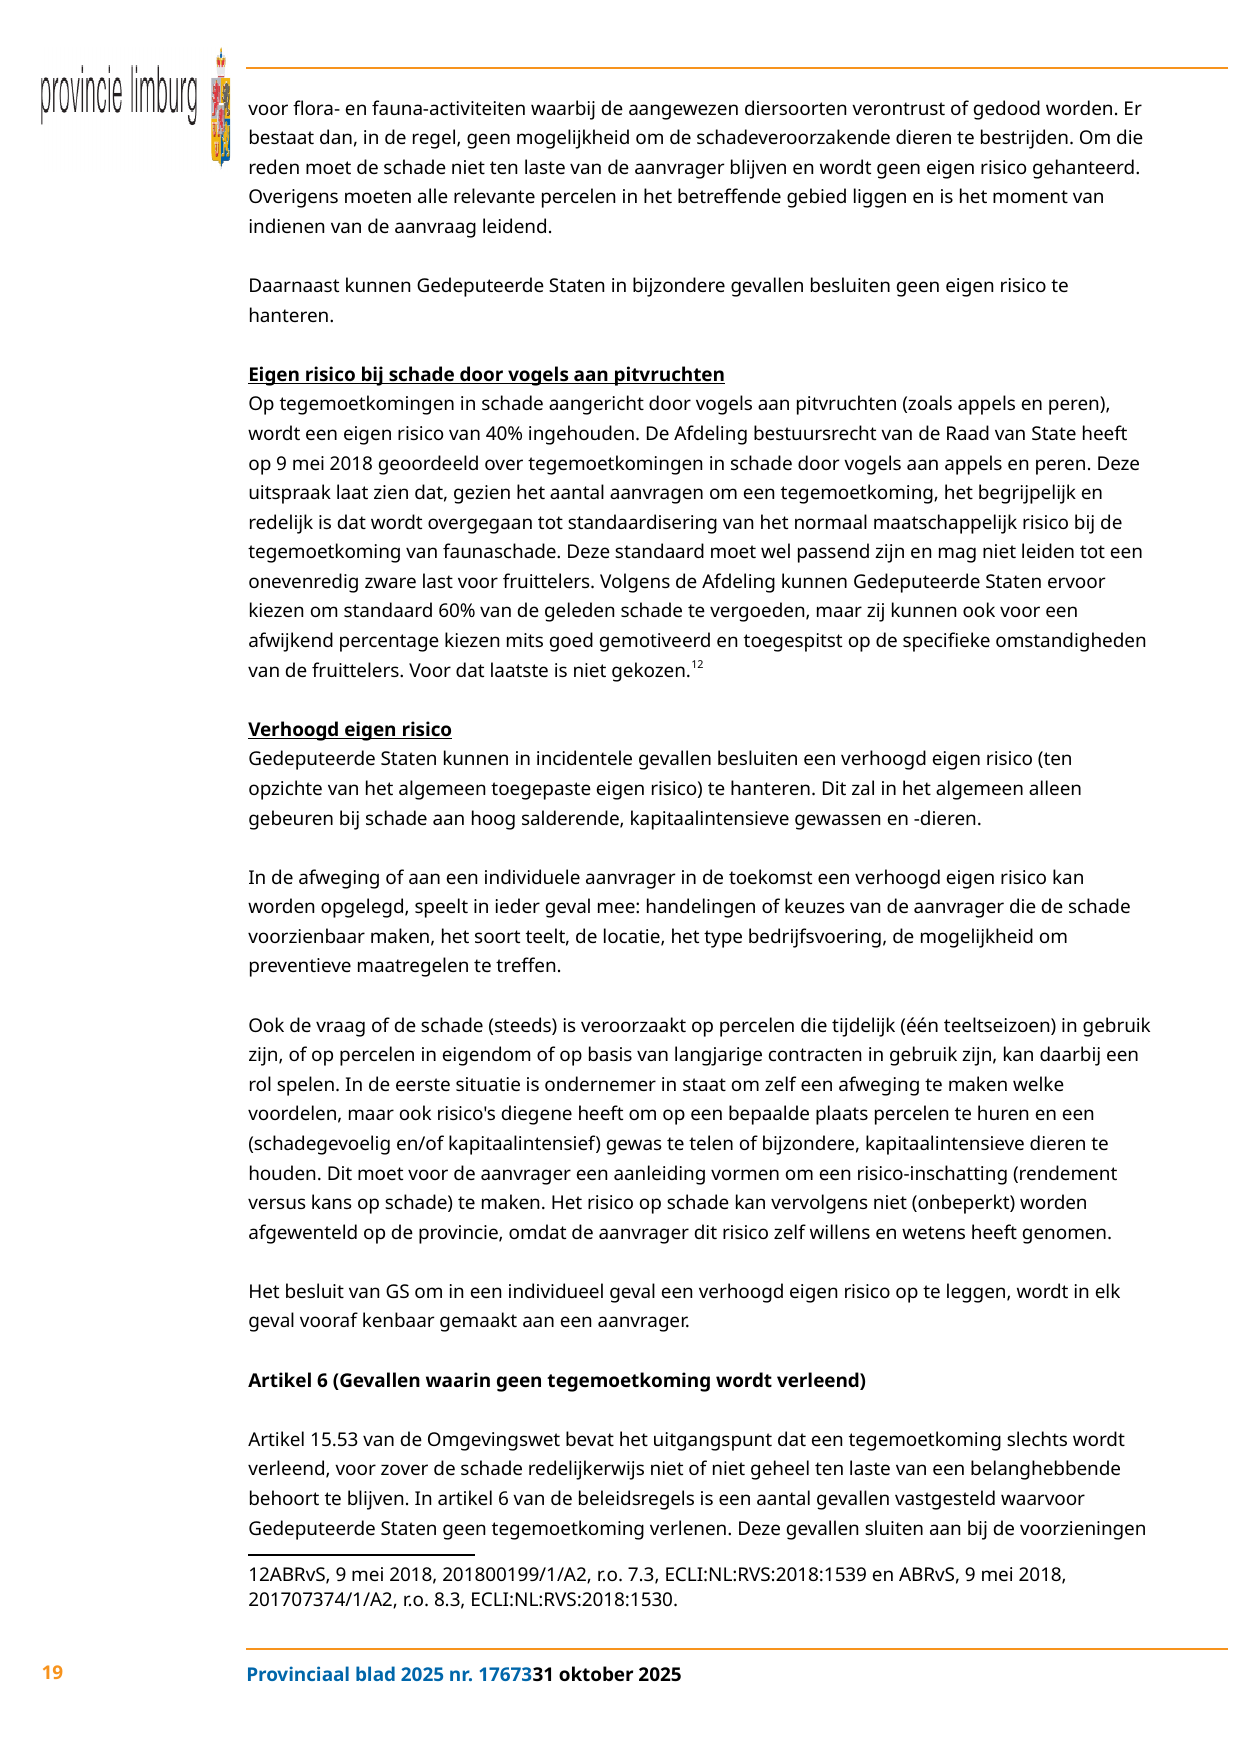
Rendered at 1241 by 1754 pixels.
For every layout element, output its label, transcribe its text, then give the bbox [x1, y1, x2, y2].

text Artikel 6 (Gevallen waarin geen tegemoetkoming wordt verleend) [248, 1367, 1152, 1393]
text Daarnaast kunnen Gedeputeerde Staten in bijzondere gevallen besluiten geen eigen risico te hanteren. [248, 272, 1152, 328]
text voor flora- en fauna-activiteiten waarbij de aangewezen diersoorten verontrust of gedood worden. Er bestaat dan, in de regel, geen mogelijkheid om de schadeveroorzakende dieren te bestrijden. Om die reden moet de schade niet ten laste van de aanvrager blijven en wordt geen eigen risico gehanteerd. Overigens moeten alle relevante percelen in het betreffende gebied liggen en is het moment van indienen van de aanvraag leidend. [248, 95, 1152, 239]
text Artikel 15.53 van de Omgevingswet bevat het uitgangspunt dat een tegemoetkoming slechts wordt verleend, voor zover de schade redelijkerwijs niet of niet geheel ten laste van een belanghebbende behoort te blijven. In artikel 6 van de beleidsregels is een aantal gevallen vastgesteld waarvoor Gedeputeerde Staten geen tegemoetkoming verlenen. Deze gevallen sluiten aan bij de voorzieningen [248, 1426, 1152, 1541]
text ABRvS, 9 mei 2018, 201800199/1/A2, r.o. 7.3, ECLI:NL:RVS:2018:1539 en ABRvS, 9 mei 2018, 201707374/1/A2, r.o. 8.3, ECLI:NL:RVS:2018:1530. [248, 1561, 1152, 1612]
text Op tegemoetkomingen in schade aangericht door vogels aan pitvruchten (zoals appels en peren), wordt een eigen risico van 40% ingehouden. De Afdeling bestuursrecht van de Raad van State heeft op 9 mei 2018 geoordeeld over tegemoetkomingen in schade door vogels aan appels en peren. Deze uitspraak laat zien dat, gezien het aantal aanvragen om een tegemoetkoming, het begrijpelijk en redelijk is dat wordt overgegaan tot standaardisering van het normaal maatschappelijk risico bij de tegemoetkoming van faunaschade. Deze standaard moet wel passend zijn en mag niet leiden tot een onevenredig zware last voor fruittelers. Volgens de Afdeling kunnen Gedeputeerde Staten ervoor kiezen om standaard 60% van de geleden schade te vergoeden, maar zij kunnen ook voor een afwijkend percentage kiezen mits goed gemotiveerd en toegespitst op de specifieke omstandigheden van de fruittelers. Voor dat laatste is niet gekozen. [248, 391, 1152, 683]
text In de afweging of aan een individuele aanvrager in de toekomst een verhoogd eigen risico kan worden opgelegd, speelt in ieder geval mee: handelingen of keuzes van de aanvrager die de schade voorzienbaar maken, het soort teelt, de locatie, het type bedrijfsvoering, de mogelijkheid om preventieve maatregelen te treffen. [248, 864, 1152, 978]
picture [41, 47, 231, 172]
text Het besluit van GS om in een individueel geval een verhoogd eigen risico op te leggen, wordt in elk geval vooraf kenbaar gemaakt aan een aanvrager. [248, 1278, 1152, 1333]
text Ook de vraag of de schade (steeds) is veroorzaakt op percelen die tijdelijk (één teeltseizoen) in gebruik zijn, of op percelen in eigendom of op basis van langjarige contracten in gebruik zijn, kan daarbij een rol spelen. In de eerste situatie is ondernemer in staat om zelf een afweging te maken welke voordelen, maar ook risico's diegene heeft om op een bepaalde plaats percelen te huren en een (schadegevoelig en/of kapitaalintensief) gewas te telen of bijzondere, kapitaalintensieve dieren te houden. Dit moet voor de aanvrager een aanleiding vormen om een risico-inschatting (rendement versus kans op schade) te maken. Het risico op schade kan vervolgens niet (onbeperkt) worden afgewenteld op de provincie, omdat de aanvrager dit risico zelf willens en wetens heeft genomen. [248, 1012, 1152, 1245]
text Verhoogd eigen risico [248, 716, 1152, 742]
text Eigen risico bij schade door vogels aan pitvruchten [248, 361, 1152, 387]
text Gedeputeerde Staten kunnen in incidentele gevallen besluiten een verhoogd eigen risico (ten opzichte van het algemeen toegepaste eigen risico) te hanteren. Dit zal in het algemeen alleen gebeuren bij schade aan hoog salderende, kapitaalintensieve gewassen en -dieren. [248, 746, 1152, 831]
